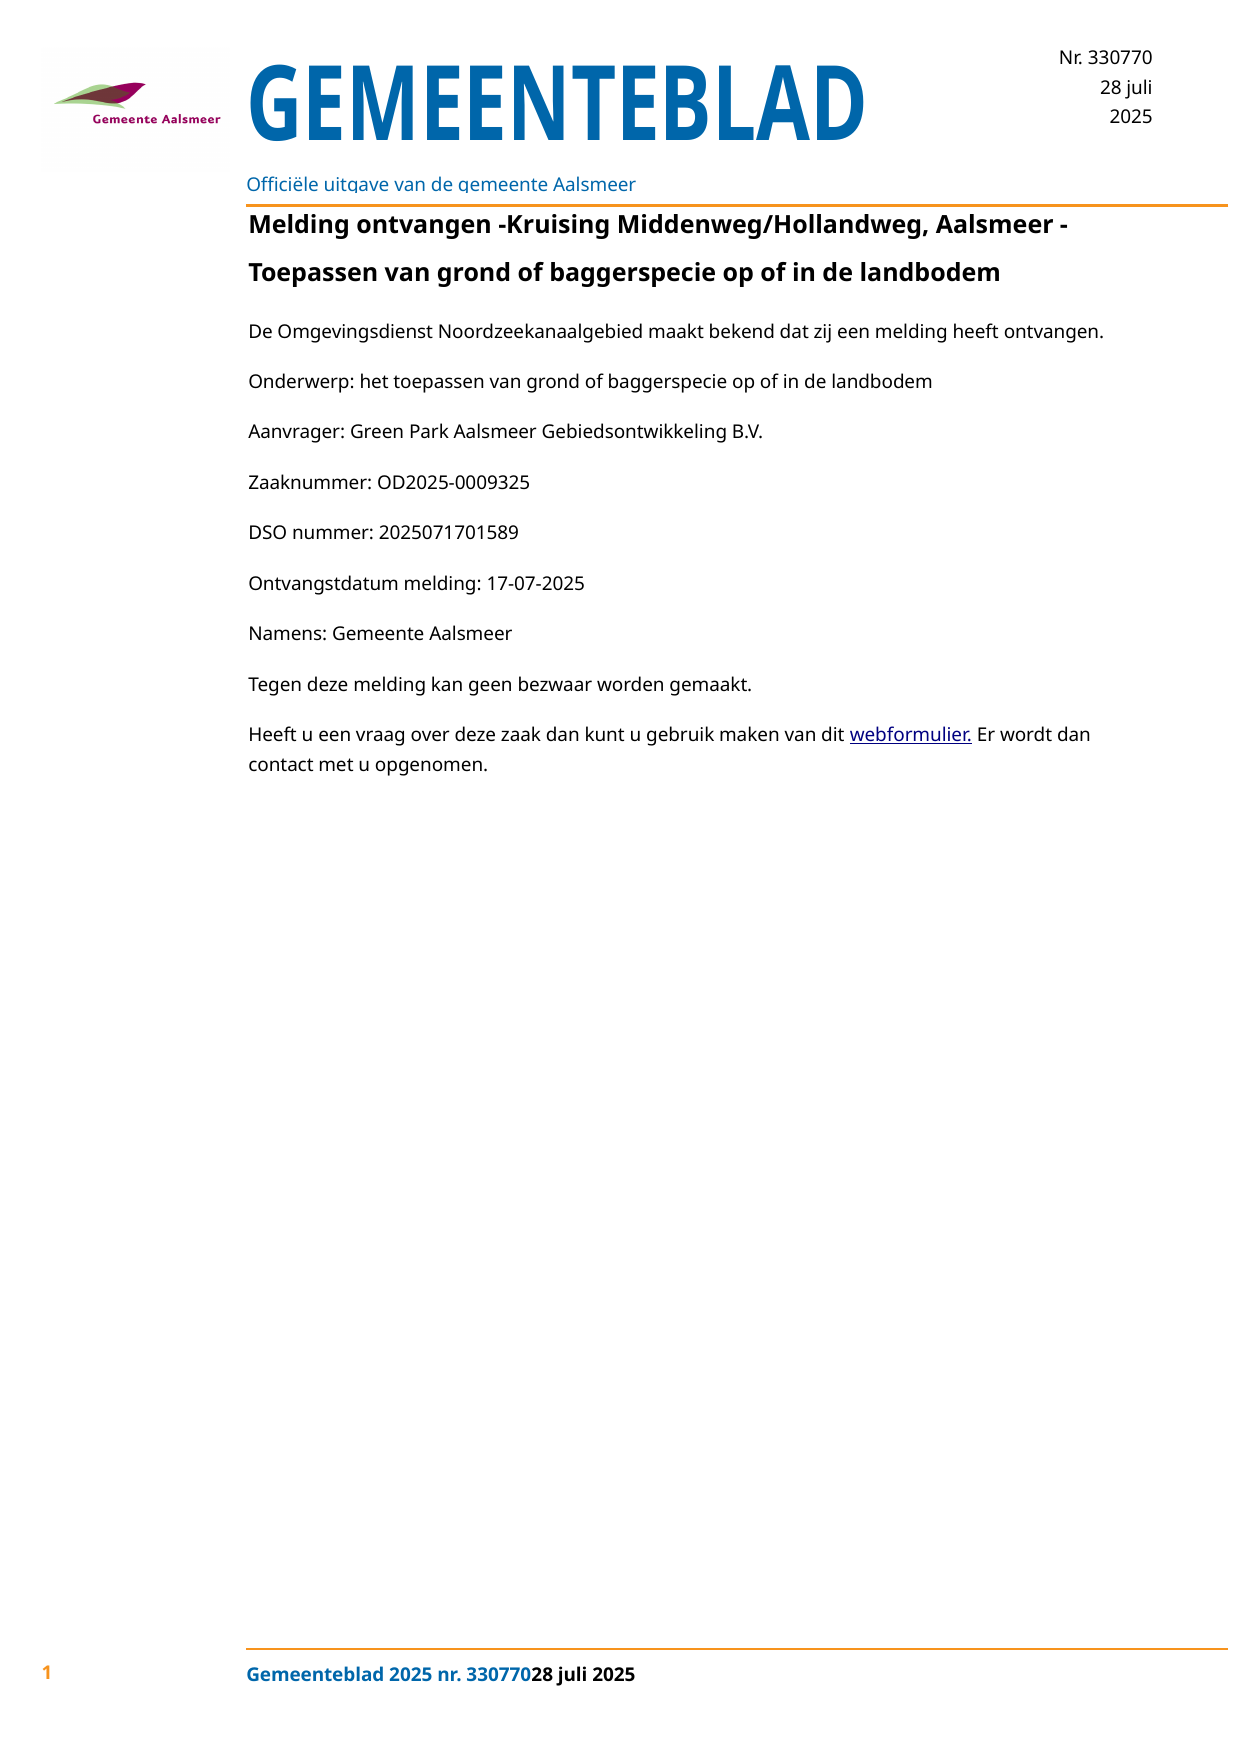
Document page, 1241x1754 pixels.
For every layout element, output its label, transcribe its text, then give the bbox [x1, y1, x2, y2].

picture [41, 47, 231, 172]
text Zaaknummer: OD2025-0009325 [248, 469, 1152, 495]
text Tegen deze melding kan geen bezwaar worden gemaakt. [248, 671, 1152, 697]
text DSO nummer: 2025071701589 [248, 519, 1152, 545]
text Aanvrager: Green Park Aalsmeer Gebiedsontwikkeling B.V. [248, 419, 1152, 444]
text Heeft u een vraag over deze zaak dan kunt u gebruik maken van dit webformulier. Er wordt dan contact met u opgenomen. [248, 721, 1152, 777]
text Namens: Gemeente Aalsmeer [248, 620, 1152, 646]
text De Omgevingsdienst Noordzeekanaalgebied maakt bekend dat zij een melding heeft ontvangen. [248, 318, 1152, 344]
text Ontvangstdatum melding: 17-07-2025 [248, 570, 1152, 596]
text Onderwerp: het toepassen van grond of baggerspecie op of in de landbodem [248, 368, 1152, 394]
text Melding ontvangen -Kruising Middenweg/Hollandweg, Aalsmeer - Toepassen van grond of baggerspecie op of in de landbodem [248, 207, 1152, 288]
